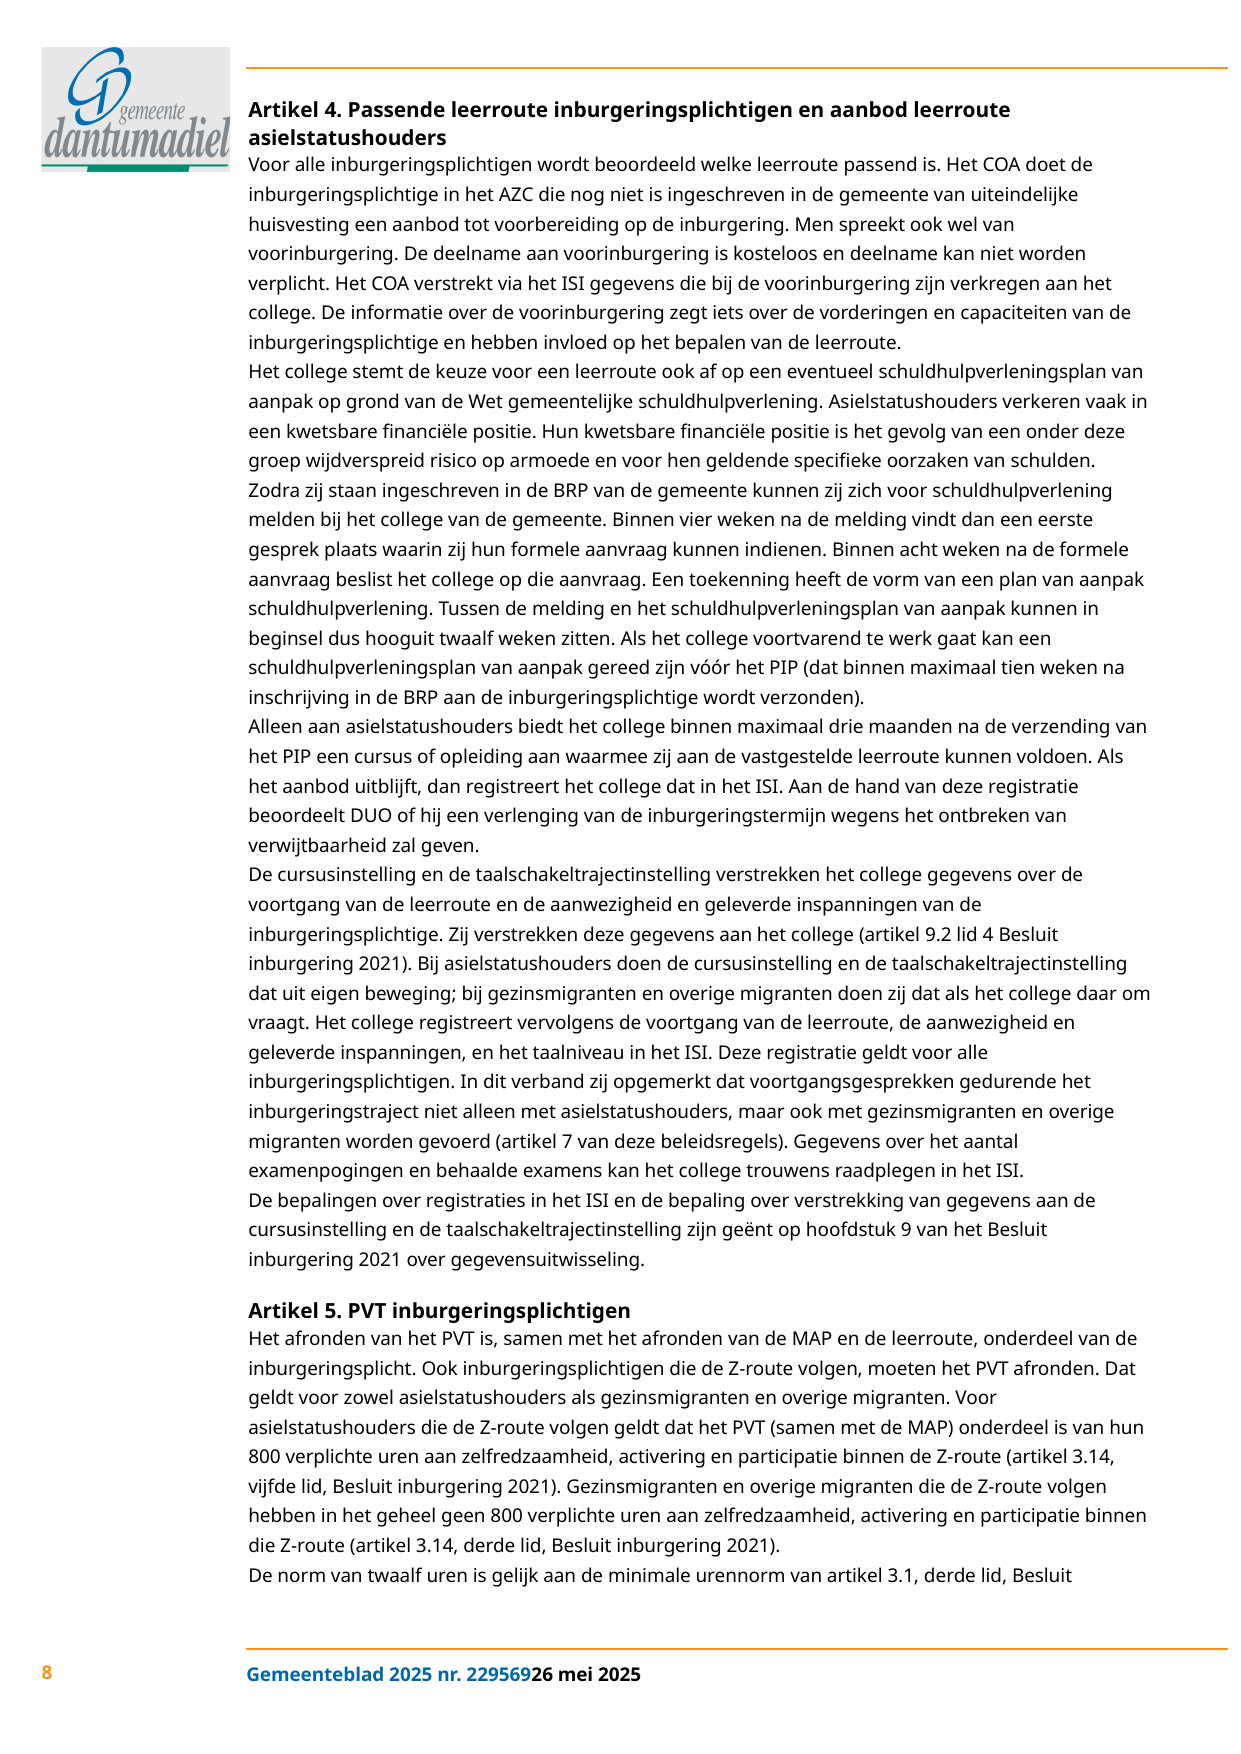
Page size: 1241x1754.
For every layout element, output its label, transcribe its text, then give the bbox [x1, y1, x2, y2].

text Het college stemt de keuze voor een leerroute ook af op een eventueel schuldhulpverleningsplan van aanpak op grond van de Wet gemeentelijke schuldhulpverlening. Asielstatushouders verkeren vaak in een kwetsbare financiële positie. Hun kwetsbare financiële positie is het gevolg van een onder deze groep wijdverspreid risico op armoede en voor hen geldende specifieke oorzaken van schulden. Zodra zij staan ingeschreven in de BRP van de gemeente kunnen zij zich voor schuldhulpverlening melden bij het college van de gemeente. Binnen vier weken na de melding vindt dan een eerste gesprek plaats waarin zij hun formele aanvraag kunnen indienen. Binnen acht weken na de formele aanvraag beslist het college op die aanvraag. Een toekenning heeft de vorm van een plan van aanpak schuldhulpverlening. Tussen de melding en het schuldhulpverleningsplan van aanpak kunnen in beginsel dus hooguit twaalf weken zitten. Als het college voortvarend te werk gaat kan een schuldhulpverleningsplan van aanpak gereed zijn vóór het PIP (dat binnen maximaal tien weken na inschrijving in de BRP aan de inburgeringsplichtige wordt verzonden). [248, 359, 1152, 710]
text Artikel 4. Passende leerroute inburgeringsplichtigen en aanbod leerroute asielstatushouders [248, 95, 1152, 152]
text De cursusinstelling en de taalschakeltrajectinstelling verstrekken het college gegevens over de voortgang van de leerroute en de aanwezigheid en geleverde inspanningen van de inburgeringsplichtige. Zij verstrekken deze gegevens aan het college (artikel 9.2 lid 4 Besluit inburgering 2021). Bij asielstatushouders doen de cursusinstelling en de taalschakeltrajectinstelling dat uit eigen beweging; bij gezinsmigranten en overige migranten doen zij dat als het college daar om vraagt. Het college registreert vervolgens de voortgang van de leerroute, de aanwezigheid en geleverde inspanningen, en het taalniveau in het ISI. Deze registratie geldt voor alle inburgeringsplichtigen. In dit verband zij opgemerkt dat voortgangsgesprekken gedurende het inburgeringstraject niet alleen met asielstatushouders, maar ook met gezinsmigranten en overige migranten worden gevoerd (artikel 7 van deze beleidsregels). Gegevens over het aantal examenpogingen en behaalde examens kan het college trouwens raadplegen in het ISI. [248, 862, 1152, 1183]
text De norm van twaalf uren is gelijk aan de minimale urennorm van artikel 3.1, derde lid, Besluit [248, 1562, 1152, 1587]
text De bepalingen over registraties in het ISI en de bepaling over verstrekking van gegevens aan de cursusinstelling en de taalschakeltrajectinstelling zijn geënt op hoofdstuk 9 van het Besluit inburgering 2021 over gegevensuitwisseling. [248, 1187, 1152, 1272]
picture [41, 47, 231, 172]
text Voor alle inburgeringsplichtigen wordt beoordeeld welke leerroute passend is. Het COA doet de inburgeringsplichtige in het AZC die nog niet is ingeschreven in de gemeente van uiteindelijke huisvesting een aanbod tot voorbereiding op de inburgering. Men spreekt ook wel van voorinburgering. De deelname aan voorinburgering is kosteloos en deelname kan niet worden verplicht. Het COA verstrekt via het ISI gegevens die bij de voorinburgering zijn verkregen aan het college. De informatie over de voorinburgering zegt iets over de vorderingen en capaciteiten van de inburgeringsplichtige en hebben invloed op het bepalen van de leerroute. [248, 152, 1152, 355]
text Het afronden van het PVT is, samen met het afronden van de MAP en de leerroute, onderdeel van de inburgeringsplicht. Ook inburgeringsplichtigen die de Z-route volgen, moeten het PVT afronden. Dat geldt voor zowel asielstatushouders als gezinsmigranten en overige migranten. Voor asielstatushouders die de Z-route volgen geldt dat het PVT (samen met de MAP) onderdeel is van hun 800 verplichte uren aan zelfredzaamheid, activering en participatie binnen de Z-route (artikel 3.14, vijfde lid, Besluit inburgering 2021). Gezinsmigranten en overige migranten die de Z-route volgen hebben in het geheel geen 800 verplichte uren aan zelfredzaamheid, activering en participatie binnen die Z-route (artikel 3.14, derde lid, Besluit inburgering 2021). [248, 1325, 1152, 1558]
text Alleen aan asielstatushouders biedt het college binnen maximaal drie maanden na de verzending van het PIP een cursus of opleiding aan waarmee zij aan de vastgestelde leerroute kunnen voldoen. Als het aanbod uitblijft, dan registreert het college dat in het ISI. Aan de hand van deze registratie beoordeelt DUO of hij een verlenging van de inburgeringstermijn wegens het ontbreken van verwijtbaarheid zal geven. [248, 714, 1152, 858]
text Artikel 5. PVT inburgeringsplichtigen [248, 1297, 1152, 1325]
